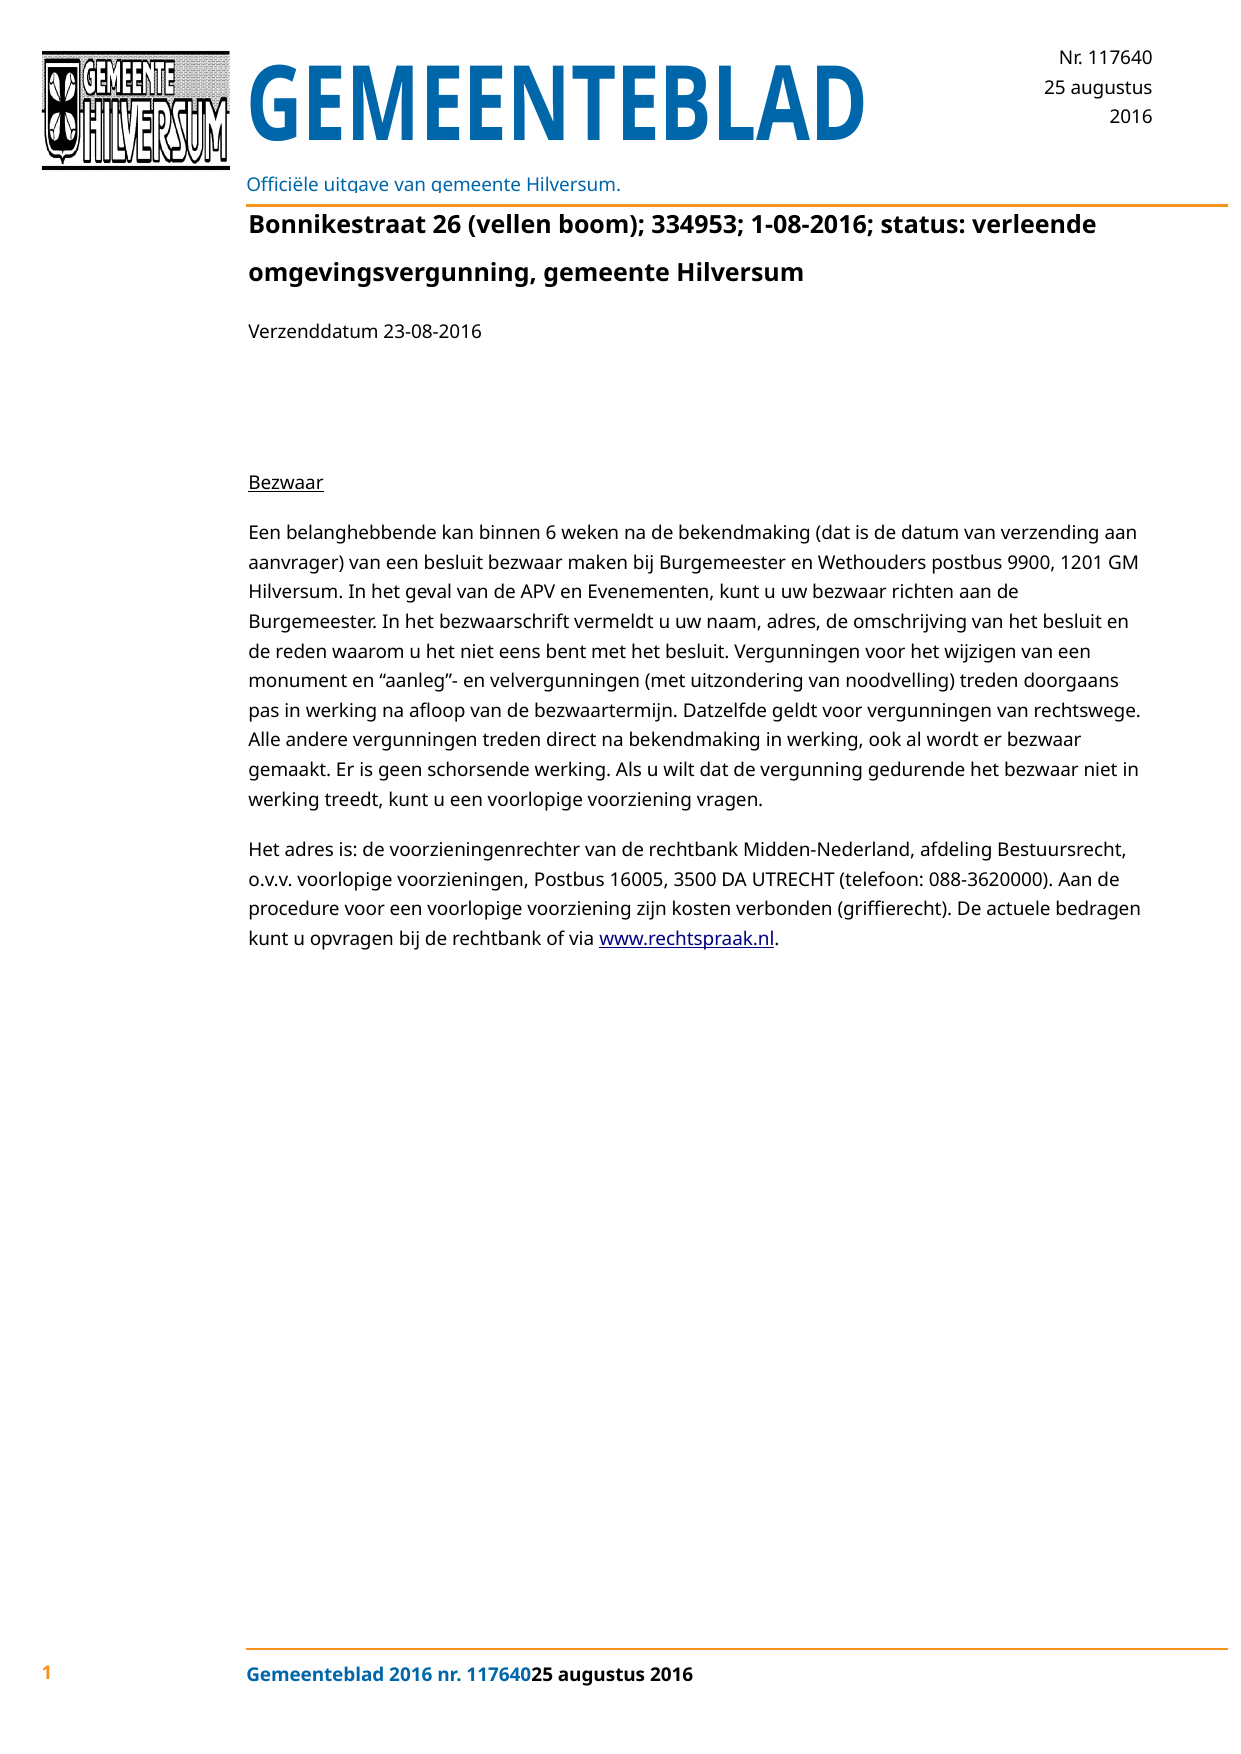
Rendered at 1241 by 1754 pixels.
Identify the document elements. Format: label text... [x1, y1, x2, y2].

text Het adres is: de voorzieningenrechter van de rechtbank Midden-Nederland, afdeling Bestuursrecht, o.v.v. voorlopige voorzieningen, Postbus 16005, 3500 DA UTRECHT (telefoon: 088-3620000). Aan de procedure voor een voorlopige voorziening zijn kosten verbonden (griffierecht). De actuele bedragen kunt u opvragen bij de rechtbank of via www.rechtspraak.nl. [248, 836, 1152, 951]
text Een belanghebbende kan binnen 6 weken na de bekendmaking (dat is de datum van verzending aan aanvrager) van een besluit bezwaar maken bij Burgemeester en Wethouders postbus 9900, 1201 GM Hilversum. In het geval van de APV en Evenementen, kunt u uw bezwaar richten aan de Burgemeester. In het bezwaarschrift vermeldt u uw naam, adres, de omschrijving van het besluit en de reden waarom u het niet eens bent met het besluit. Vergunningen voor het wijzigen van een monument en “aanleg”- en velvergunningen (met uitzondering van noodvelling) treden doorgaans pas in werking na afloop van de bezwaartermijn. Datzelfde geldt voor vergunningen van rechtswege. Alle andere vergunningen treden direct na bekendmaking in werking, ook al wordt er bezwaar gemaakt. Er is geen schorsende werking. Als u wilt dat de vergunning gedurende het bezwaar niet in werking treedt, kunt u een voorlopige voorziening vragen. [248, 519, 1152, 812]
text Bezwaar [248, 469, 1152, 495]
text Verzenddatum 23-08-2016 [248, 318, 1152, 344]
text Bonnikestraat 26 (vellen boom); 334953; 1-08-2016; status: verleende omgevingsvergunning, gemeente Hilversum [248, 207, 1152, 288]
picture [41, 47, 231, 172]
